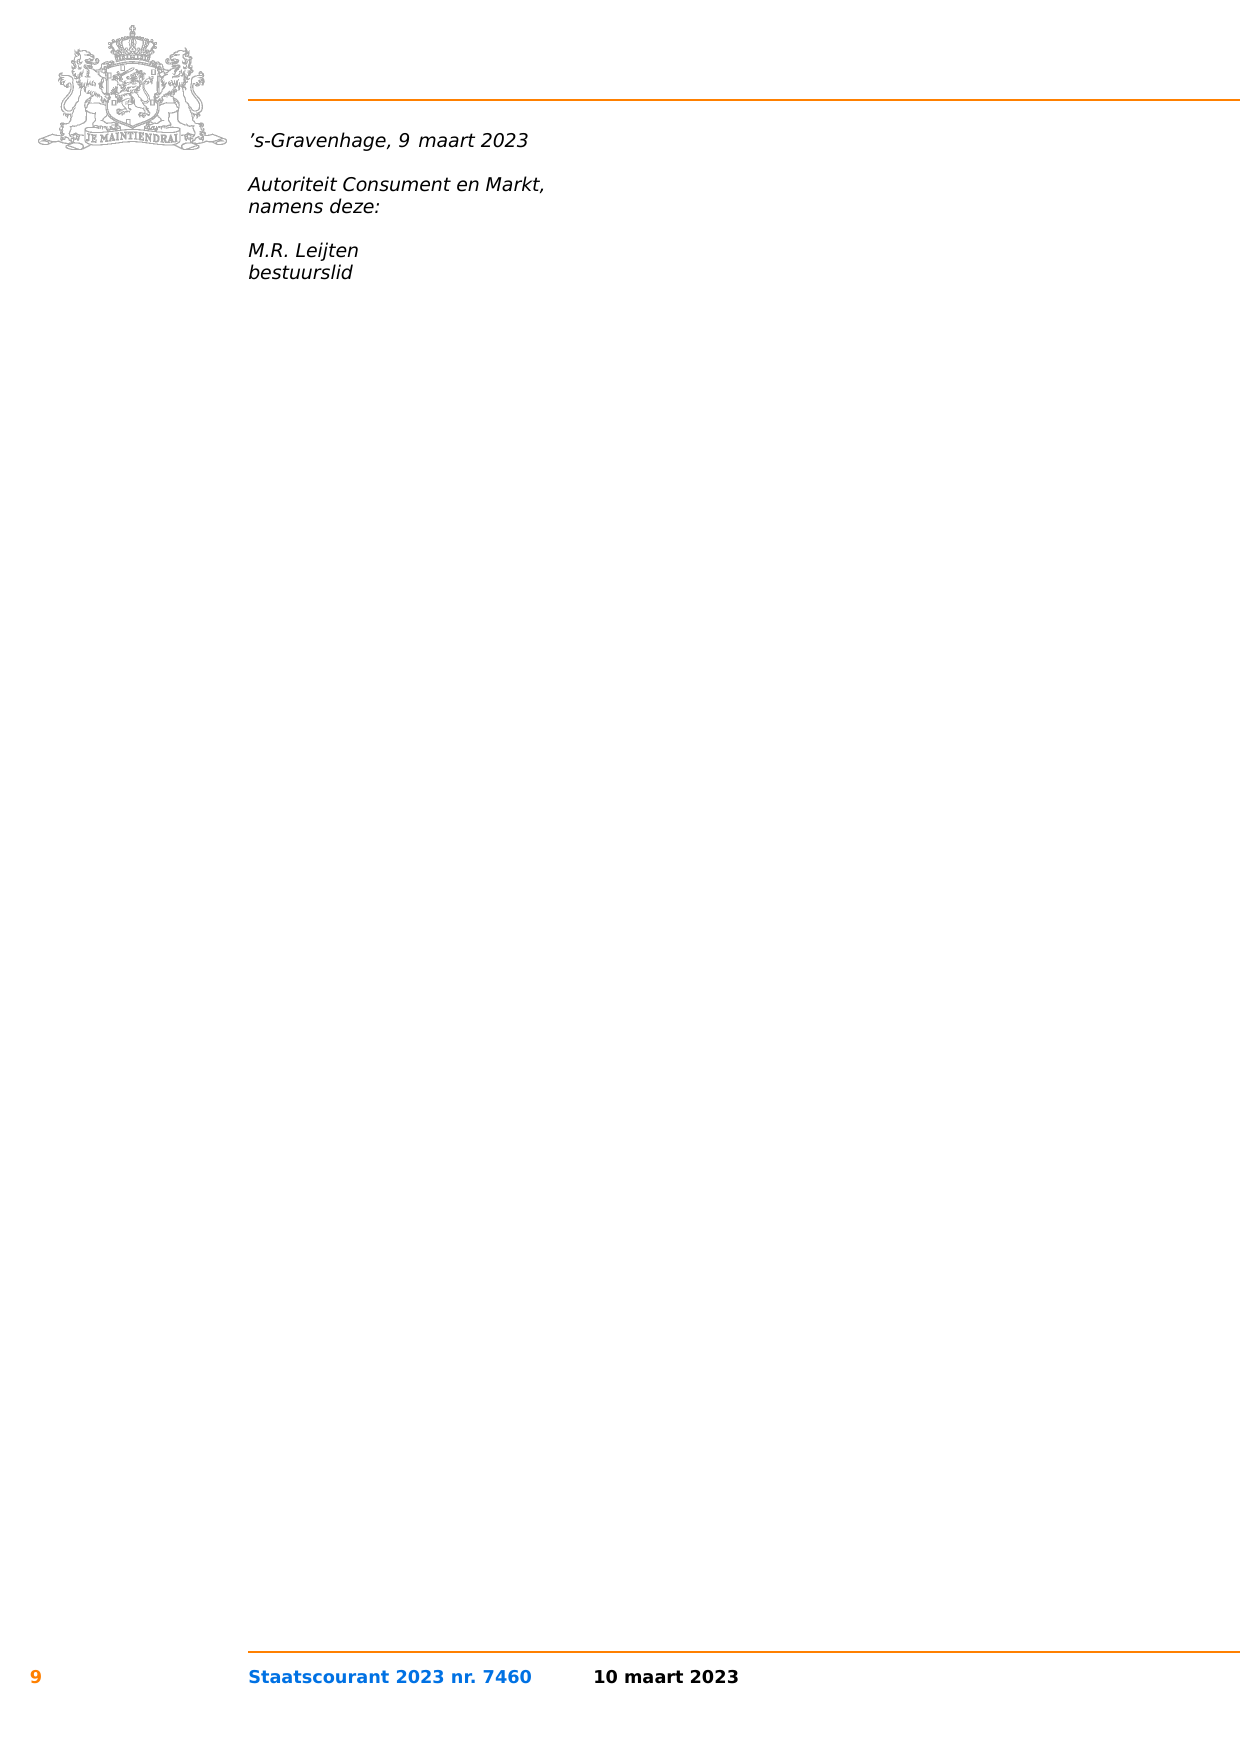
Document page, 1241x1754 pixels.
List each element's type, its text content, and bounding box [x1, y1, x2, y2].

text Autoriteit Consument en Markt, namens deze: M.R. Leijten bestuurslid [248, 174, 1163, 284]
picture [38, 25, 227, 150]
text ’s-Gravenhage, 9 maart 2023 [248, 130, 1163, 152]
